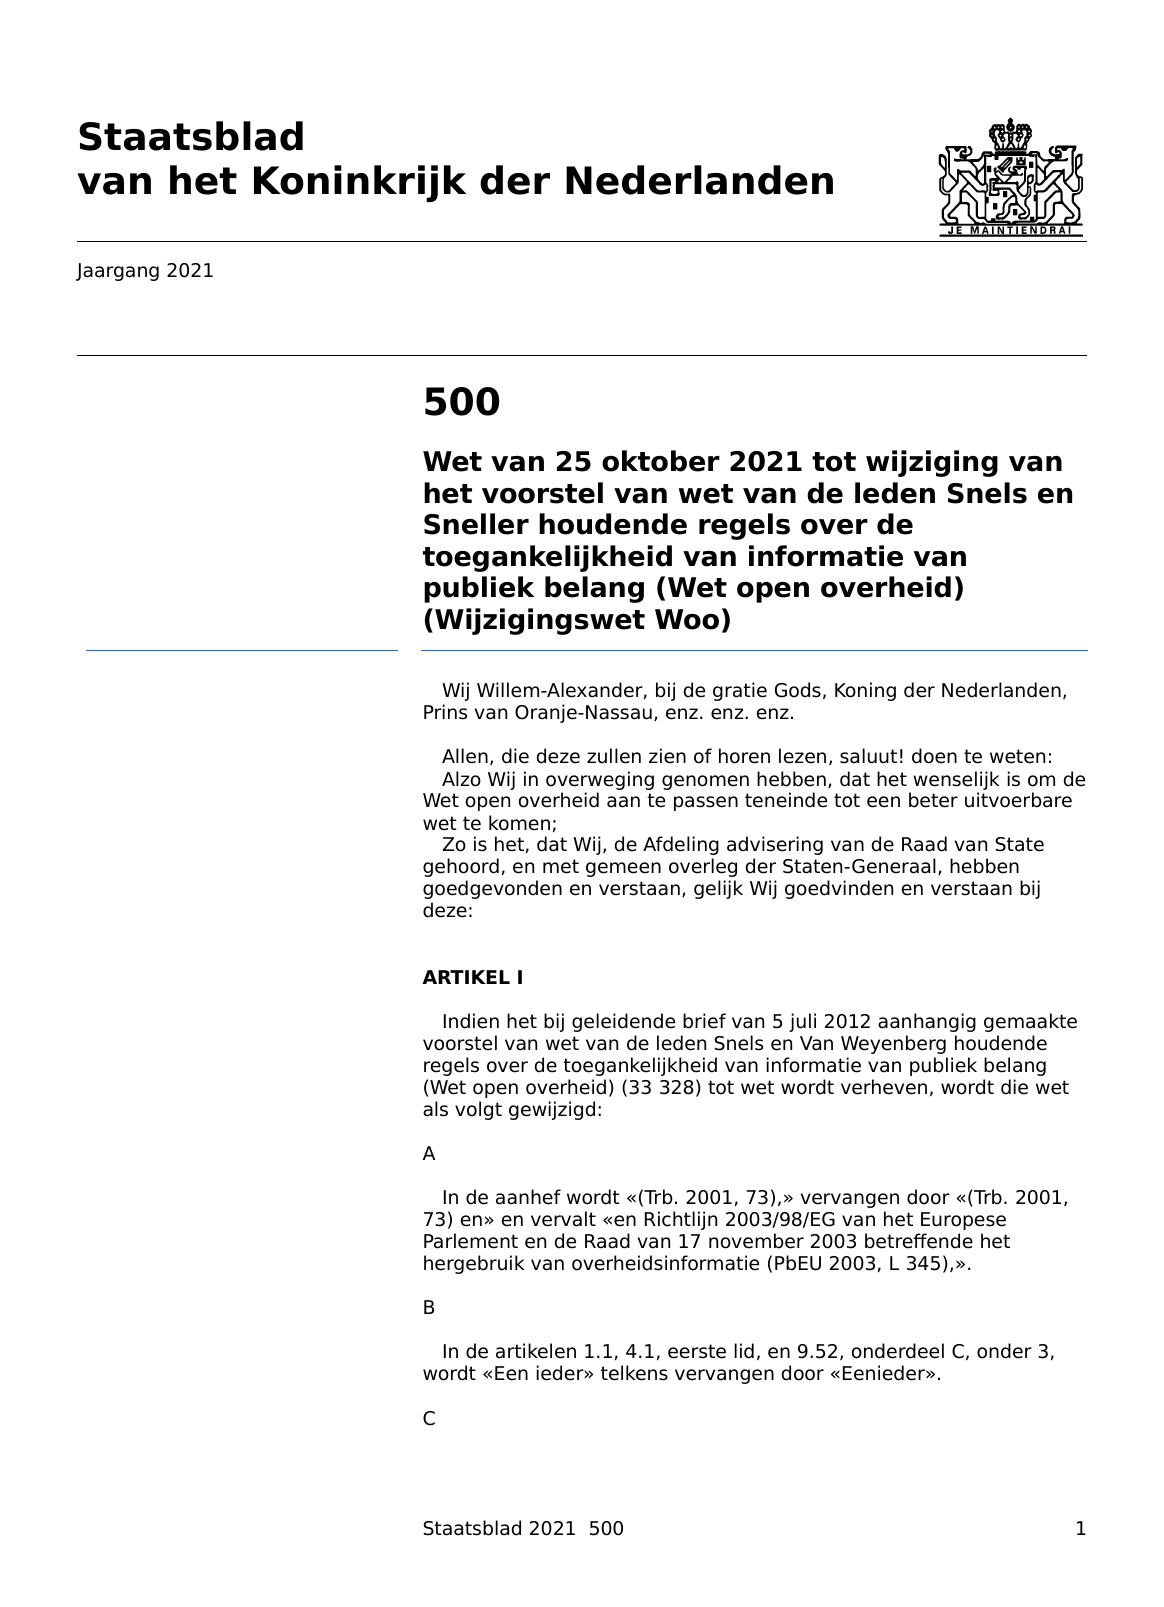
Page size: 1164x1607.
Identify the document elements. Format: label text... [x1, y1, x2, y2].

table_cell Jaargang 2021 [77, 242, 1087, 355]
table_header Staatsblad van het Koninkrijk der Nederlanden [77, 100, 886, 241]
text Zo is het, dat Wij, de Afdeling advisering van de Raad van State gehoord, en met gemeen overleg der Staten-Generaal, hebben goedgevonden en verstaan, gelijk Wij goedvinden en verstaan bij deze: [422, 834, 1087, 922]
text In de aanhef wordt «(Trb. 2001, 73),» vervangen door «(Trb. 2001, 73) en» en vervalt «en Richtlijn 2003/98/EG van het Europese Parlement en de Raad van 17 november 2003 betreffende het hergebruik van overheidsinformatie (PbEU 2003, L 345),». [422, 1187, 1087, 1275]
text Indien het bij geleidende brief van 5 juli 2012 aanhangig gemaakte voorstel van wet van de leden Snels en Van Weyenberg houdende regels over de toegankelijkheid van informatie van publiek belang (Wet open overheid) (33 328) tot wet wordt verheven, wordt die wet als volgt gewijzigd: [422, 1011, 1087, 1121]
text A [422, 1143, 1087, 1165]
text C [422, 1407, 1087, 1429]
table_header [886, 100, 1087, 241]
subtitle ARTIKEL I [422, 967, 1087, 989]
text In de artikelen 1.1, 4.1, eerste lid, en 9.52, onderdeel C, onder 3, wordt «Een ieder» telkens vervangen door «Eenieder». [422, 1341, 1087, 1385]
text Allen, die deze zullen zien of horen lezen, saluut! doen te weten: [422, 746, 1087, 768]
text Wet van 25 oktober 2021 tot wijziging van het voorstel van wet van de leden Snels en Sneller houdende regels over de toegankelijkheid van informatie van publiek belang (Wet open overheid) (Wijzigingswet Woo) [422, 447, 1087, 636]
text Wij Willem-Alexander, bij de gratie Gods, Koning der Nederlanden, Prins van Oranje-Nassau, enz. enz. enz. [422, 680, 1087, 724]
text Alzo Wij in overweging genomen hebben, dat het wenselijk is om de Wet open overheid aan te passen teneinde tot een beter uitvoerbare wet te komen; [422, 768, 1087, 834]
subtitle 500 [422, 381, 1087, 424]
text B [422, 1297, 1087, 1319]
picture [936, 115, 1087, 240]
